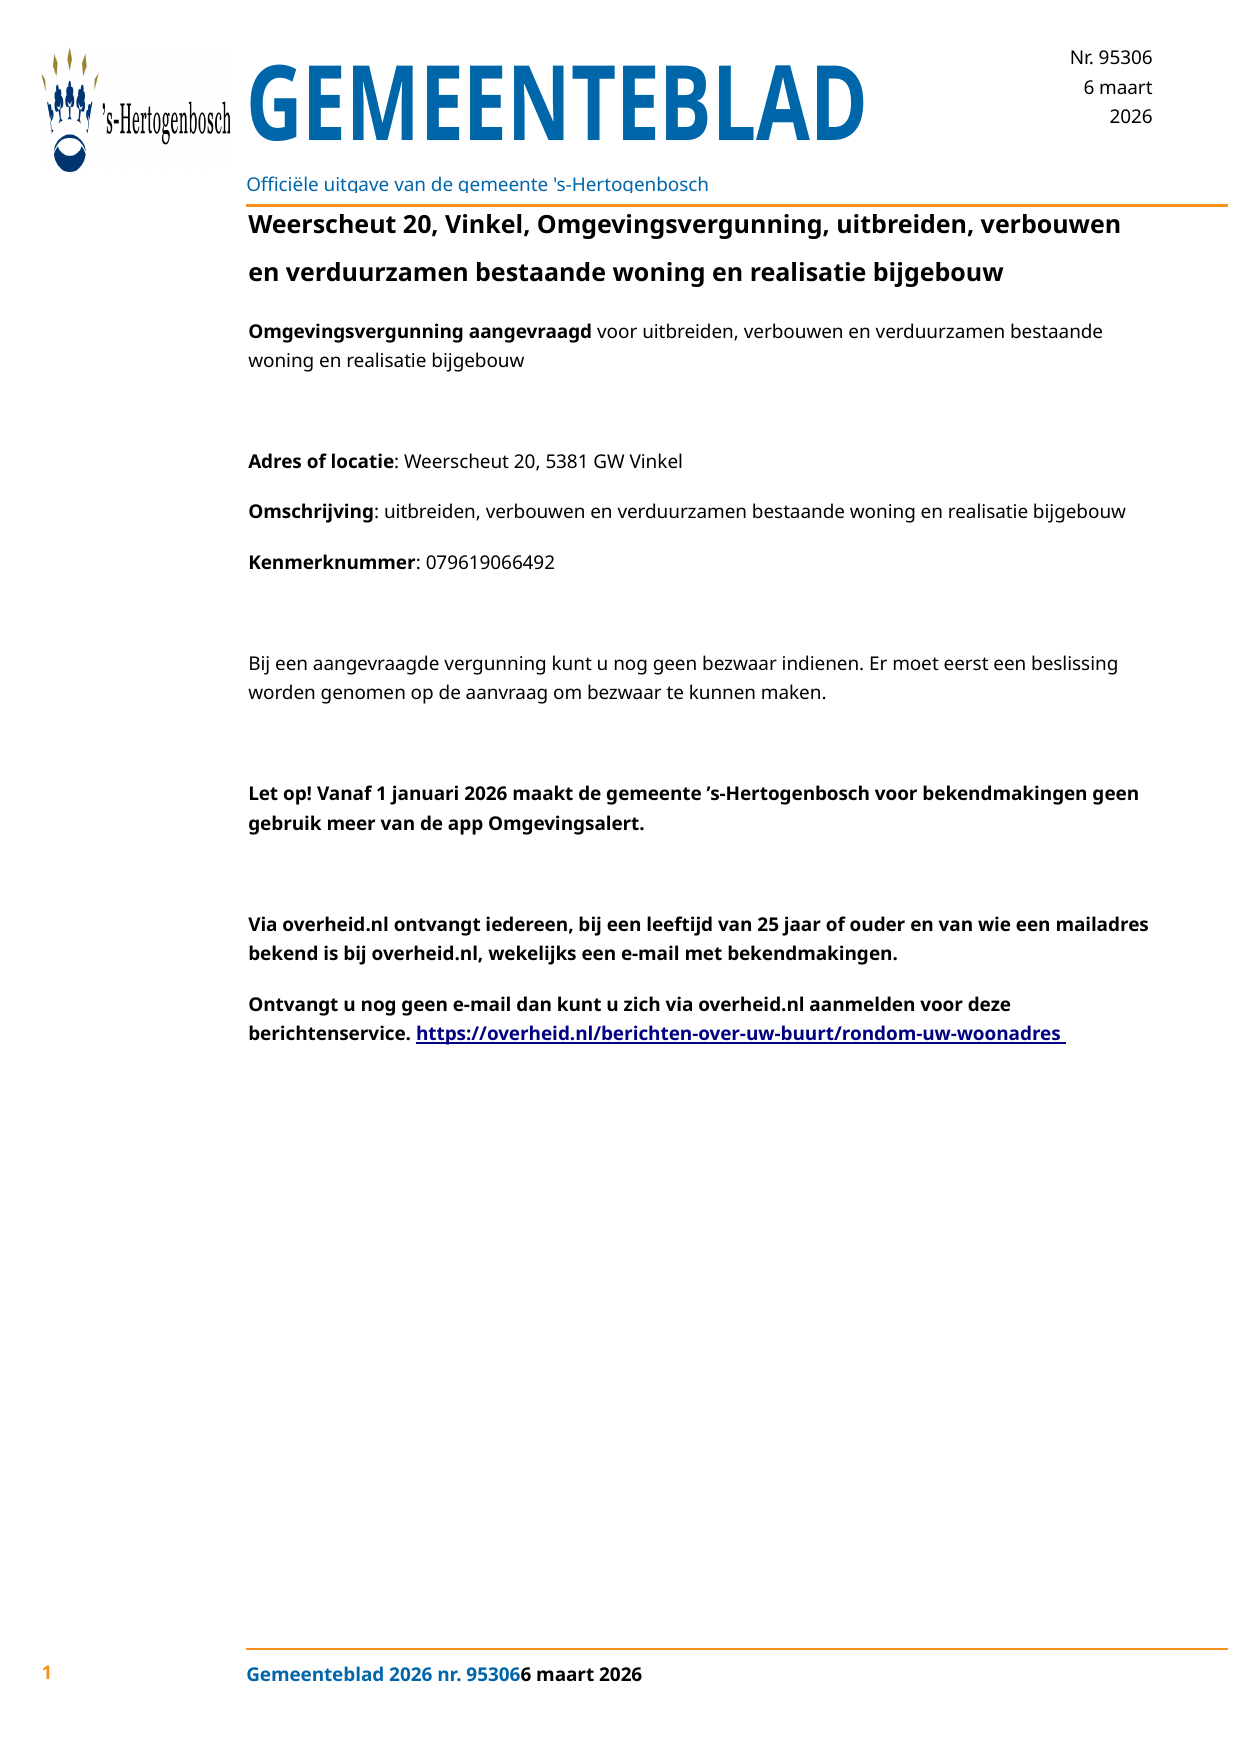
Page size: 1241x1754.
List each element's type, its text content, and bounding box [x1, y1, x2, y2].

text Adres of locatie: Weerscheut 20, 5381 GW Vinkel [248, 448, 1152, 474]
text Omschrijving: uitbreiden, verbouwen en verduurzamen bestaande woning en realisatie bijgebouw [248, 499, 1152, 524]
text Bij een aangevraagde vergunning kunt u nog geen bezwaar indienen. Er moet eerst een beslissing worden genomen op de aanvraag om bezwaar te kunnen maken. [248, 650, 1152, 705]
text Weerscheut 20, Vinkel, Omgevingsvergunning, uitbreiden, verbouwen en verduurzamen bestaande woning en realisatie bijgebouw [248, 207, 1152, 288]
text Omgevingsvergunning aangevraagd voor uitbreiden, verbouwen en verduurzamen bestaande woning en realisatie bijgebouw [248, 318, 1152, 373]
text Let op! Vanaf 1 januari 2026 maakt de gemeente ’s-Hertogenbosch voor bekendmakingen geen gebruik meer van de app Omgevingsalert. [248, 780, 1152, 836]
text Via overheid.nl ontvangt iedereen, bij een leeftijd van 25 jaar of ouder en van wie een mailadres bekend is bij overheid.nl, wekelijks een e-mail met bekendmakingen. [248, 911, 1152, 966]
text Kenmerknummer: 079619066492 [248, 549, 1152, 575]
picture [41, 47, 231, 172]
text Ontvangt u nog geen e-mail dan kunt u zich via overheid.nl aanmelden voor deze berichtenservice. https://overheid.nl/berichten-over-uw-buurt/rondom-uw-woonadres [248, 991, 1152, 1046]
